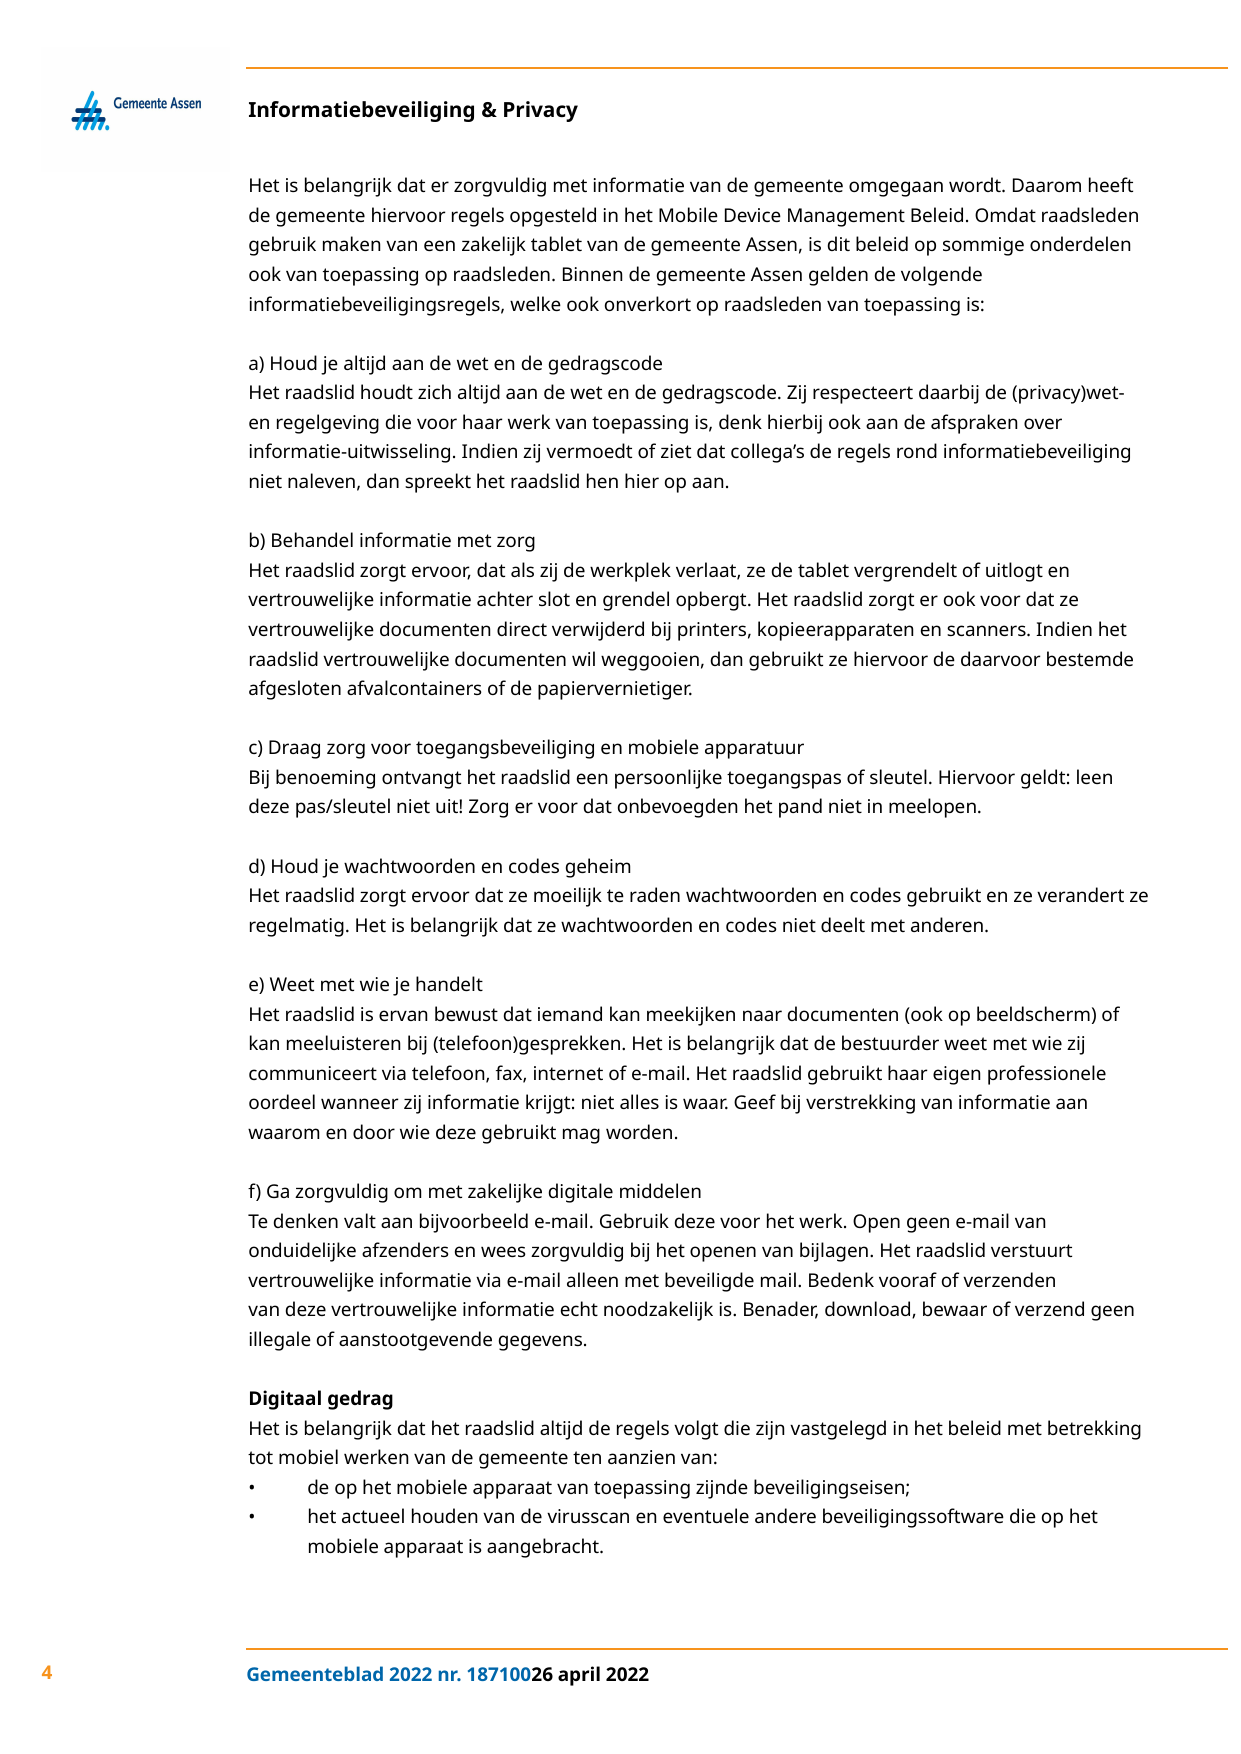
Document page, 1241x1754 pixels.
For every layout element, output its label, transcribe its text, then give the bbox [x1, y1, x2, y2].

text Het raadslid zorgt ervoor, dat als zij de werkplek verlaat, ze de tablet vergrendelt of uitlogt en vertrouwelijke informatie achter slot en grendel opbergt. Het raadslid zorgt er ook voor dat ze vertrouwelijke documenten direct verwijderd bij printers, kopieerapparaten en scanners. Indien het raadslid vertrouwelijke documenten wil weggooien, dan gebruikt ze hiervoor de daarvoor bestemde afgesloten afvalcontainers of de papiervernietiger. [248, 557, 1152, 701]
text c) Draag zorg voor toegangsbeveiliging en mobiele apparatuur [248, 734, 1152, 760]
text f) Ga zorgvuldig om met zakelijke digitale middelen [248, 1178, 1152, 1204]
text Het raadslid is ervan bewust dat iemand kan meekijken naar documenten (ook op beeldscherm) of [248, 1001, 1152, 1027]
list het actueel houden van de virusscan en eventuele andere beveiligingssoftware die op het mobiele apparaat is aangebracht. [248, 1504, 1152, 1559]
text Te denken valt aan bijvoorbeeld e-mail. Gebruik deze voor het werk. Open geen e-mail van onduidelijke afzenders en wees zorgvuldig bij het openen van bijlagen. Het raadslid verstuurt vertrouwelijke informatie via e-mail alleen met beveiligde mail. Bedenk vooraf of verzenden [248, 1208, 1152, 1293]
list de op het mobiele apparaat van toepassing zijnde beveiligingseisen; [248, 1474, 1152, 1500]
text Het raadslid houdt zich altijd aan de wet en de gedragscode. Zij respecteert daarbij de (privacy)wet- en regelgeving die voor haar werk van toepassing is, denk hierbij ook aan de afspraken over informatie-uitwisseling. Indien zij vermoedt of ziet dat collega’s de regels rond informatiebeveiliging niet naleven, dan spreekt het raadslid hen hier op aan. [248, 379, 1152, 494]
text d) Houd je wachtwoorden en codes geheim [248, 853, 1152, 879]
text Informatiebeveiliging & Privacy [248, 95, 1152, 123]
text Bij benoeming ontvangt het raadslid een persoonlijke toegangspas of sleutel. Hiervoor geldt: leen deze pas/sleutel niet uit! Zorg er voor dat onbevoegden het pand niet in meelopen. [248, 764, 1152, 819]
text e) Weet met wie je handelt [248, 971, 1152, 997]
text de gemeente hiervoor regels opgesteld in het Mobile Device Management Beleid. Omdat raadsleden gebruik maken van een zakelijk tablet van de gemeente Assen, is dit beleid op sommige onderdelen ook van toepassing op raadsleden. Binnen de gemeente Assen gelden de volgende informatiebeveiligingsregels, welke ook onverkort op raadsleden van toepassing is: [248, 202, 1152, 317]
text van deze vertrouwelijke informatie echt noodzakelijk is. Benader, download, bewaar of verzend geen illegale of aanstootgevende gegevens. [248, 1297, 1152, 1352]
text communiceert via telefoon, fax, internet of e-mail. Het raadslid gebruikt haar eigen professionele oordeel wanneer zij informatie krijgt: niet alles is waar. Geef bij verstrekking van informatie aan waarom en door wie deze gebruikt mag worden. [248, 1060, 1152, 1145]
text a) Houd je altijd aan de wet en de gedragscode [248, 350, 1152, 376]
text Het raadslid zorgt ervoor dat ze moeilijk te raden wachtwoorden en codes gebruikt en ze verandert ze regelmatig. Het is belangrijk dat ze wachtwoorden en codes niet deelt met anderen. [248, 882, 1152, 938]
text Digitaal gedrag [248, 1385, 1152, 1411]
text Het is belangrijk dat het raadslid altijd de regels volgt die zijn vastgelegd in het beleid met betrekking tot mobiel werken van de gemeente ten aanzien van: [248, 1415, 1152, 1470]
text b) Behandel informatie met zorg [248, 527, 1152, 553]
text kan meeluisteren bij (telefoon)gesprekken. Het is belangrijk dat de bestuurder weet met wie zij [248, 1030, 1152, 1056]
picture [41, 47, 231, 172]
text Het is belangrijk dat er zorgvuldig met informatie van de gemeente omgegaan wordt. Daarom heeft [248, 172, 1152, 198]
